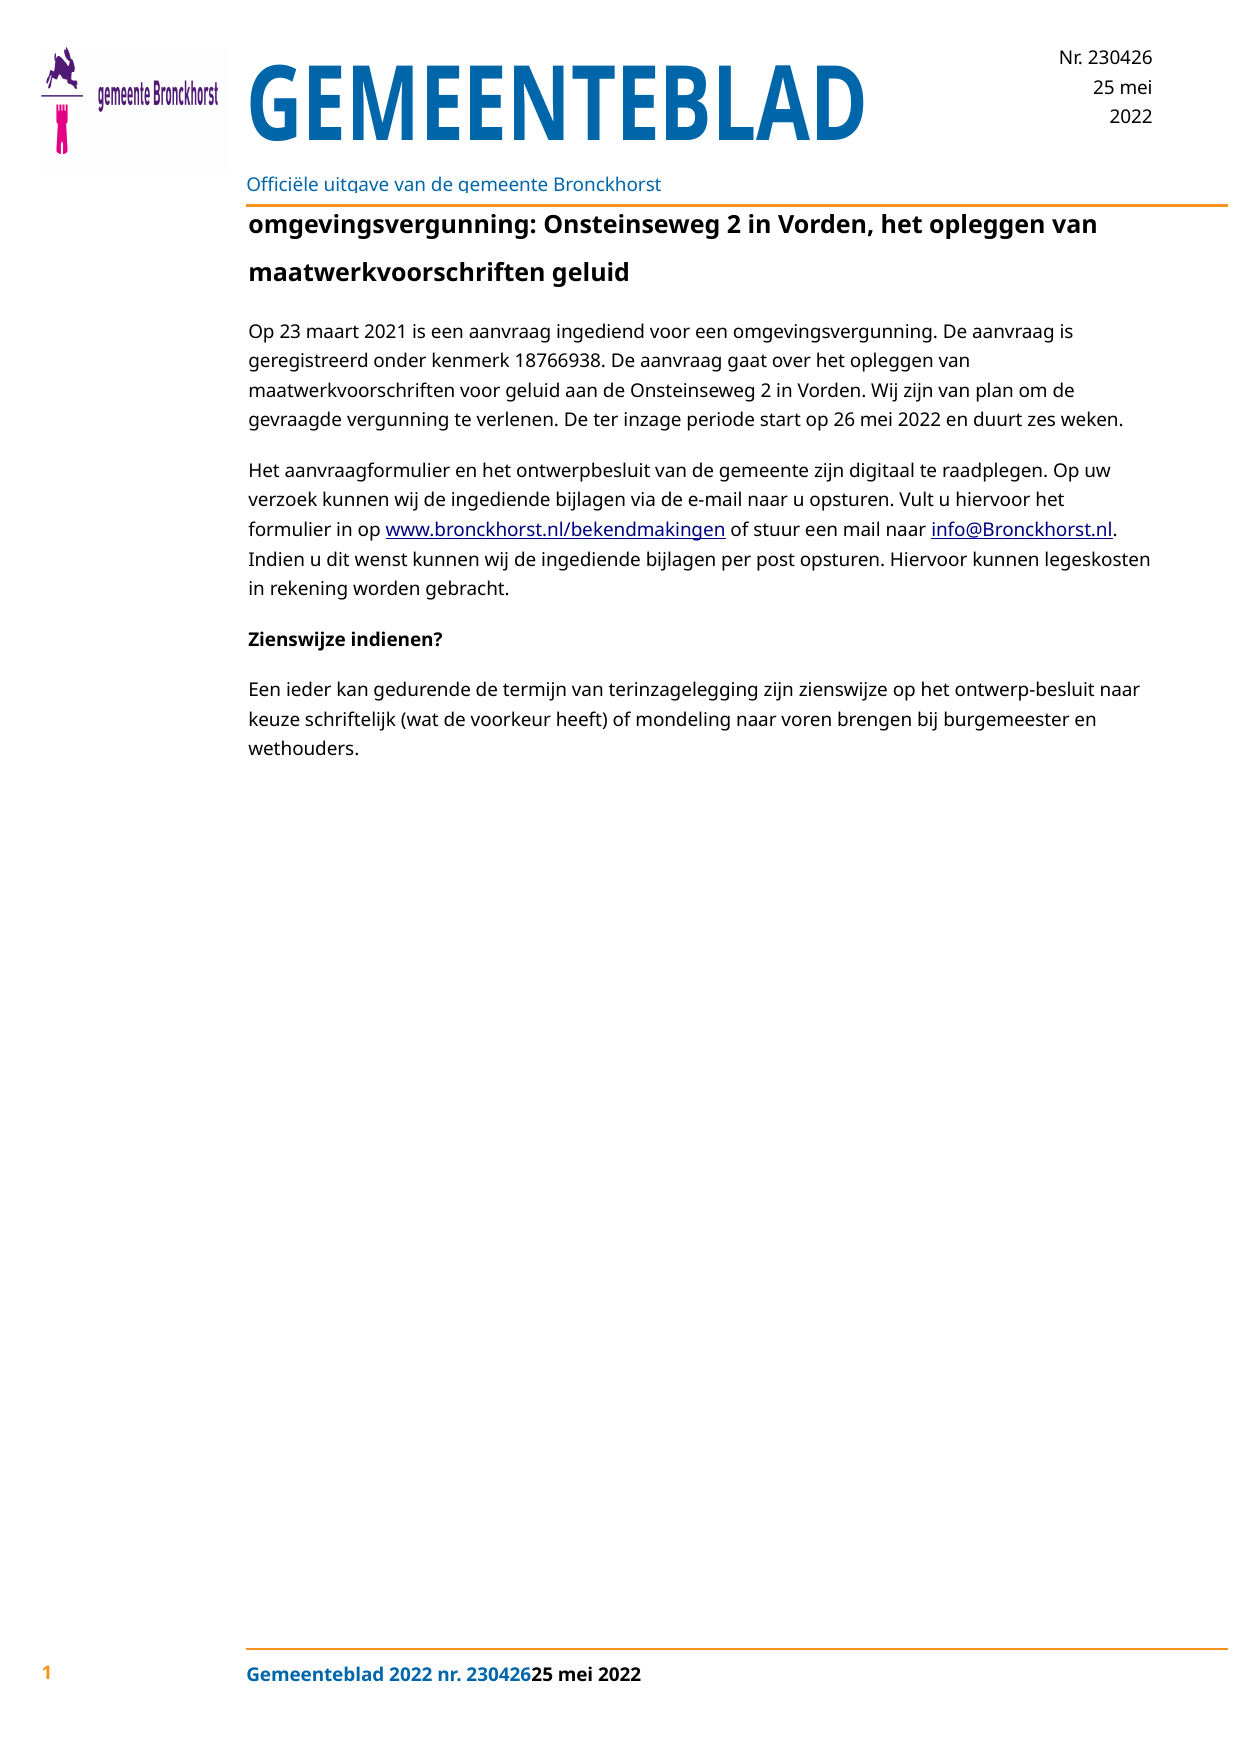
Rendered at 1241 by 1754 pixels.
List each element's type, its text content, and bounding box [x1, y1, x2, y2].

text Het aanvraagformulier en het ontwerpbesluit van de gemeente zijn digitaal te raadplegen. Op uw verzoek kunnen wij de ingediende bijlagen via de e-mail naar u opsturen. Vult u hiervoor het formulier in op www.bronckhorst.nl/bekendmakingen of stuur een mail naar info@Bronckhorst.nl. Indien u dit wenst kunnen wij de ingediende bijlagen per post opsturen. Hiervoor kunnen legeskosten in rekening worden gebracht. [248, 457, 1152, 601]
picture [41, 47, 231, 172]
text Een ieder kan gedurende de termijn van terinzagelegging zijn zienswijze op het ontwerp-besluit naar keuze schriftelijk (wat de voorkeur heeft) of mondeling naar voren brengen bij burgemeester en wethouders. [248, 676, 1152, 761]
text Op 23 maart 2021 is een aanvraag ingediend voor een omgevingsvergunning. De aanvraag is geregistreerd onder kenmerk 18766938. De aanvraag gaat over het opleggen van maatwerkvoorschriften voor geluid aan de Onsteinseweg 2 in Vorden. Wij zijn van plan om de gevraagde vergunning te verlenen. De ter inzage periode start op 26 mei 2022 en duurt zes weken. [248, 318, 1152, 432]
text omgevingsvergunning: Onsteinseweg 2 in Vorden, het opleggen van maatwerkvoorschriften geluid [248, 207, 1152, 288]
text Zienswijze indienen? [248, 626, 1152, 652]
